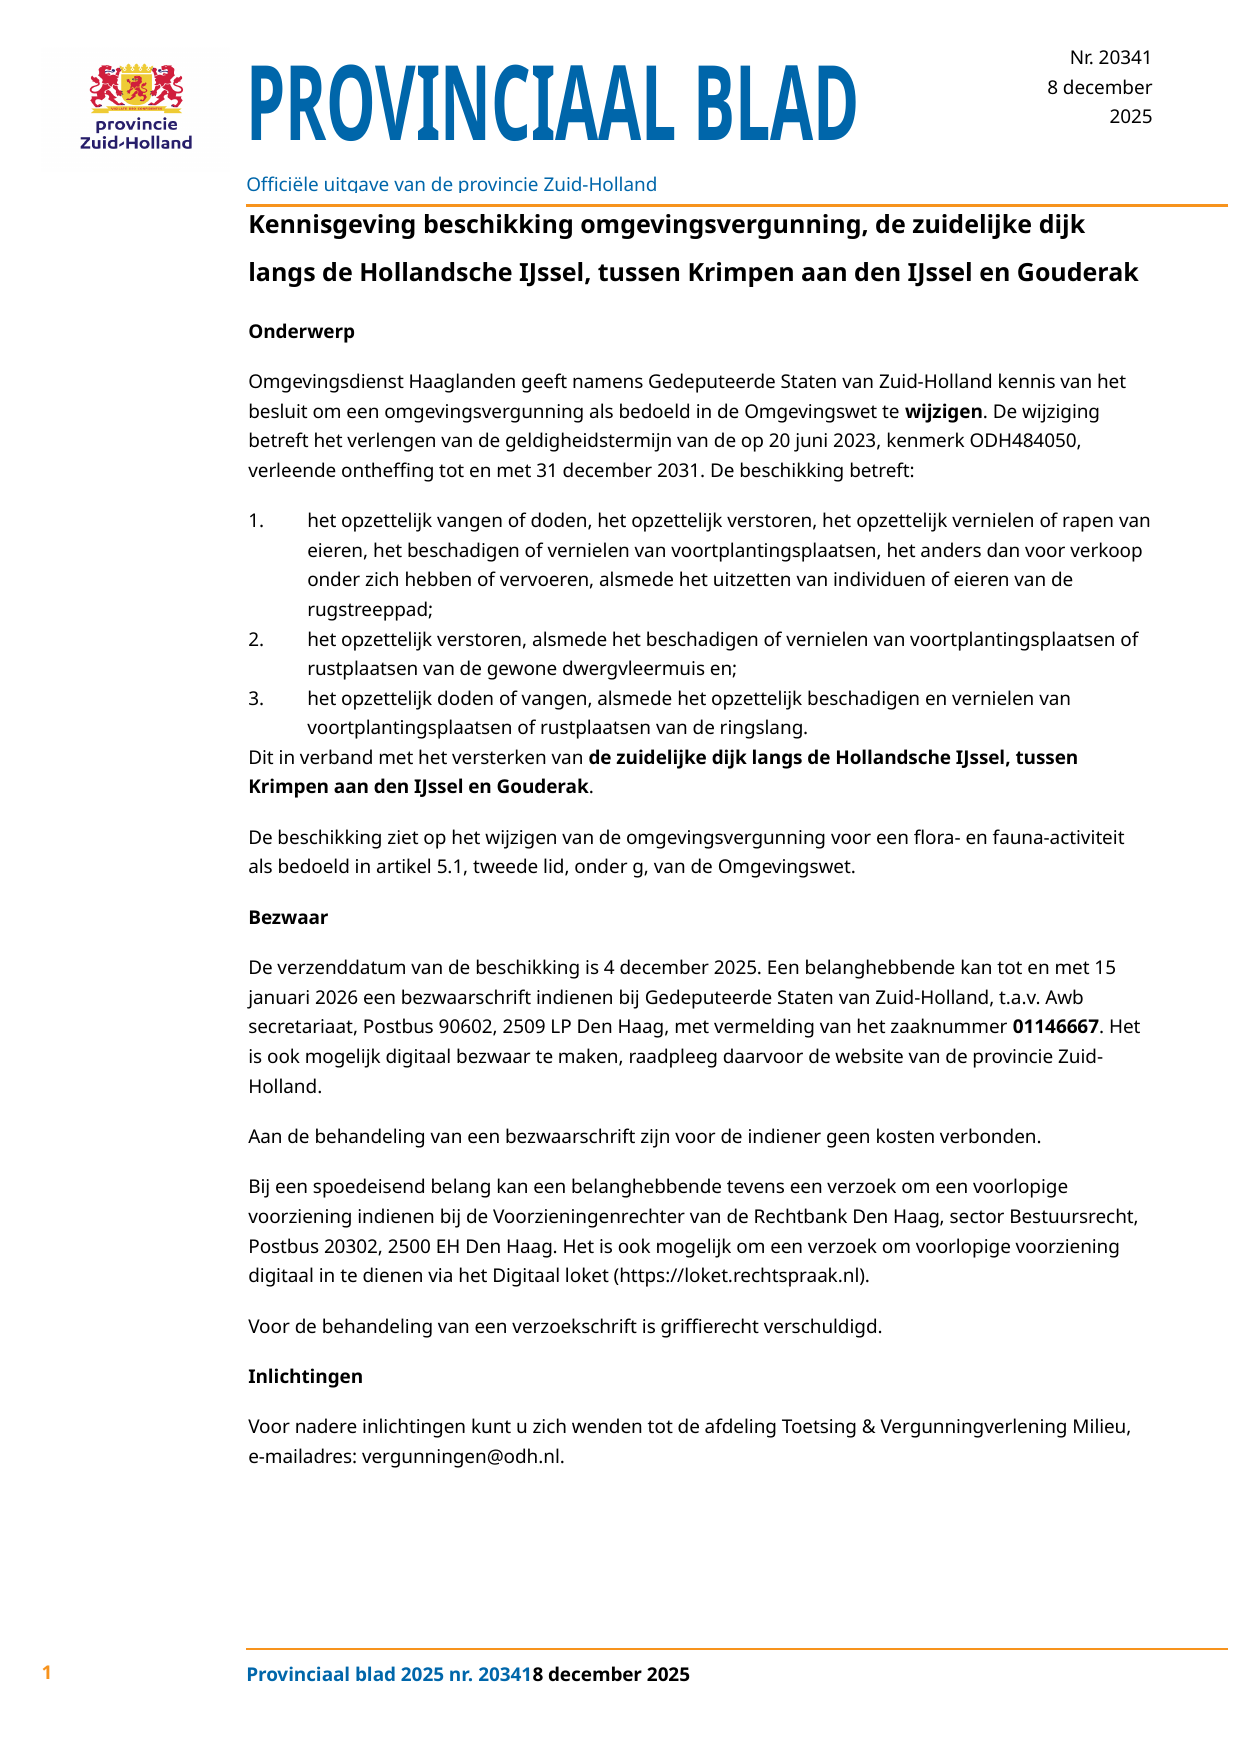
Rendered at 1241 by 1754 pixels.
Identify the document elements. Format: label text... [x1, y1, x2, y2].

list het opzettelijk verstoren, alsmede het beschadigen of vernielen van voortplantingsplaatsen of rustplaatsen van de gewone dwergvleermuis en; [248, 626, 1152, 681]
list het opzettelijk vangen of doden, het opzettelijk verstoren, het opzettelijk vernielen of rapen van eieren, het beschadigen of vernielen van voortplantingsplaatsen, het anders dan voor verkoop onder zich hebben of vervoeren, alsmede het uitzetten van individuen of eieren van de rugstreeppad; [248, 507, 1152, 622]
text Aan de behandeling van een bezwaarschrift zijn voor de indiener geen kosten verbonden. [248, 1123, 1152, 1149]
text Voor nadere inlichtingen kunt u zich wenden tot de afdeling Toetsing & Vergunningverlening Milieu, e-mailadres: vergunningen@odh.nl. [248, 1414, 1152, 1469]
text Voor de behandeling van een verzoekschrift is griffierecht verschuldigd. [248, 1313, 1152, 1339]
text Bezwaar [248, 904, 1152, 930]
text De verzenddatum van de beschikking is 4 december 2025. Een belanghebbende kan tot en met 15 januari 2026 een bezwaarschrift indienen bij Gedeputeerde Staten van Zuid-Holland, t.a.v. Awb secretariaat, Postbus 90602, 2509 LP Den Haag, met vermelding van het zaaknummer 01146667. Het is ook mogelijk digitaal bezwaar te maken, raadpleeg daarvoor de website van de provincie Zuid-Holland. [248, 954, 1152, 1099]
text Onderwerp [248, 318, 1152, 344]
text De beschikking ziet op het wijzigen van de omgevingsvergunning voor een flora- en fauna-activiteit als bedoeld in artikel 5.1, tweede lid, onder g, van de Omgevingswet. [248, 824, 1152, 879]
list het opzettelijk doden of vangen, alsmede het opzettelijk beschadigen en vernielen van voortplantingsplaatsen of rustplaatsen van de ringslang. [248, 685, 1152, 740]
picture [41, 47, 231, 172]
text Kennisgeving beschikking omgevingsvergunning, de zuidelijke dijk langs de Hollandsche IJssel, tussen Krimpen aan den IJssel en Gouderak [248, 207, 1152, 288]
text Omgevingsdienst Haaglanden geeft namens Gedeputeerde Staten van Zuid-Holland kennis van het besluit om een omgevingsvergunning als bedoeld in de Omgevingswet te wijzigen. De wijziging betreft het verlengen van de geldigheidstermijn van de op 20 juni 2023, kenmerk ODH484050, verleende ontheffing tot en met 31 december 2031. De beschikking betreft: [248, 368, 1152, 483]
text Bij een spoedeisend belang kan een belanghebbende tevens een verzoek om een voorlopige voorziening indienen bij de Voorzieningenrechter van de Rechtbank Den Haag, sector Bestuursrecht, Postbus 20302, 2500 EH Den Haag. Het is ook mogelijk om een verzoek om voorlopige voorziening digitaal in te dienen via het Digitaal loket (https://loket.rechtspraak.nl). [248, 1174, 1152, 1288]
text Dit in verband met het versterken van de zuidelijke dijk langs de Hollandsche IJssel, tussen Krimpen aan den IJssel en Gouderak. [248, 744, 1152, 799]
text Inlichtingen [248, 1363, 1152, 1389]
